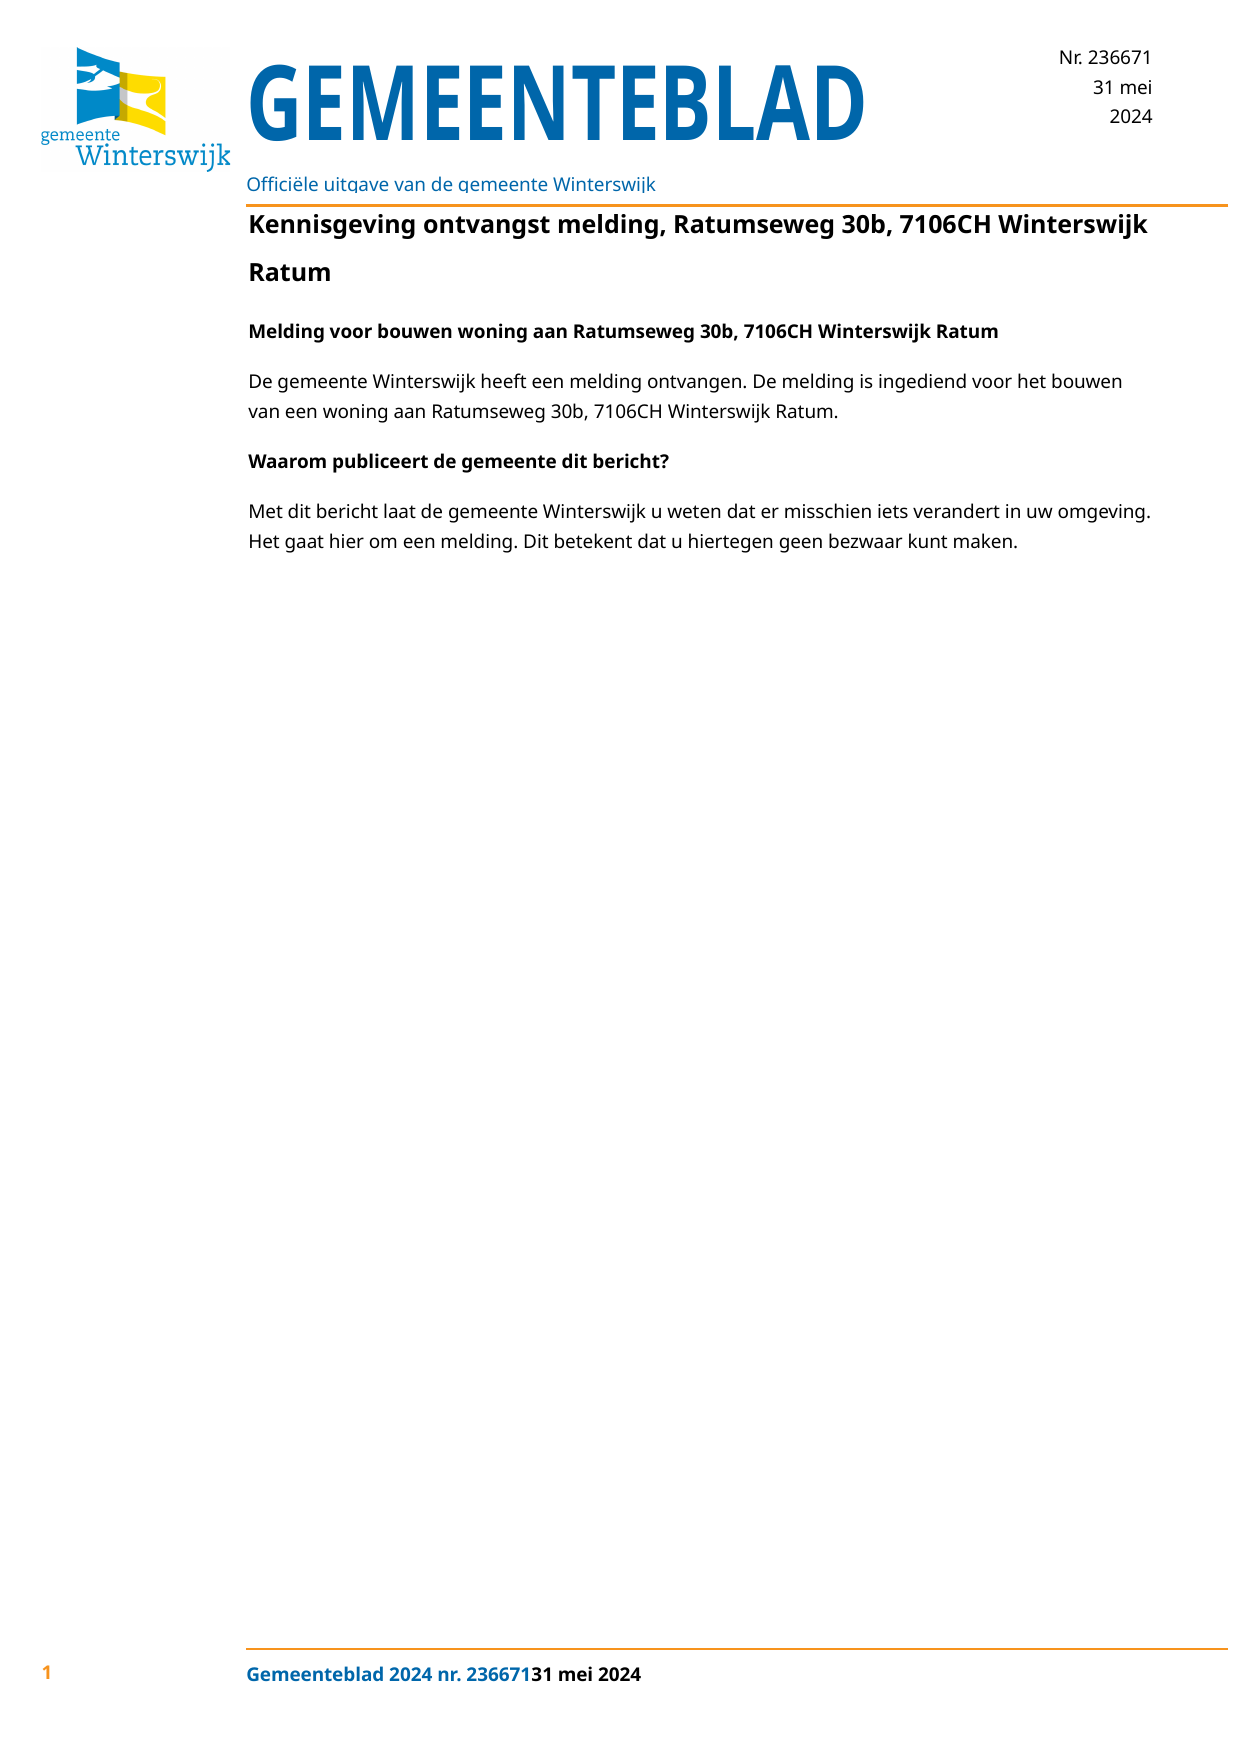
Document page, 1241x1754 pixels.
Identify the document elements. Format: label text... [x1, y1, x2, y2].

text De gemeente Winterswijk heeft een melding ontvangen. De melding is ingediend voor het bouwen van een woning aan Ratumseweg 30b, 7106CH Winterswijk Ratum. [248, 368, 1152, 424]
text Met dit bericht laat de gemeente Winterswijk u weten dat er misschien iets verandert in uw omgeving. Het gaat hier om een melding. Dit betekent dat u hiertegen geen bezwaar kunt maken. [248, 499, 1152, 554]
picture [225, 153, 231, 162]
text Melding voor bouwen woning aan Ratumseweg 30b, 7106CH Winterswijk Ratum [248, 318, 1152, 344]
picture [41, 47, 231, 172]
text Waarom publiceert de gemeente dit bericht? [248, 448, 1152, 474]
text Kennisgeving ontvangst melding, Ratumseweg 30b, 7106CH Winterswijk Ratum [248, 207, 1152, 288]
